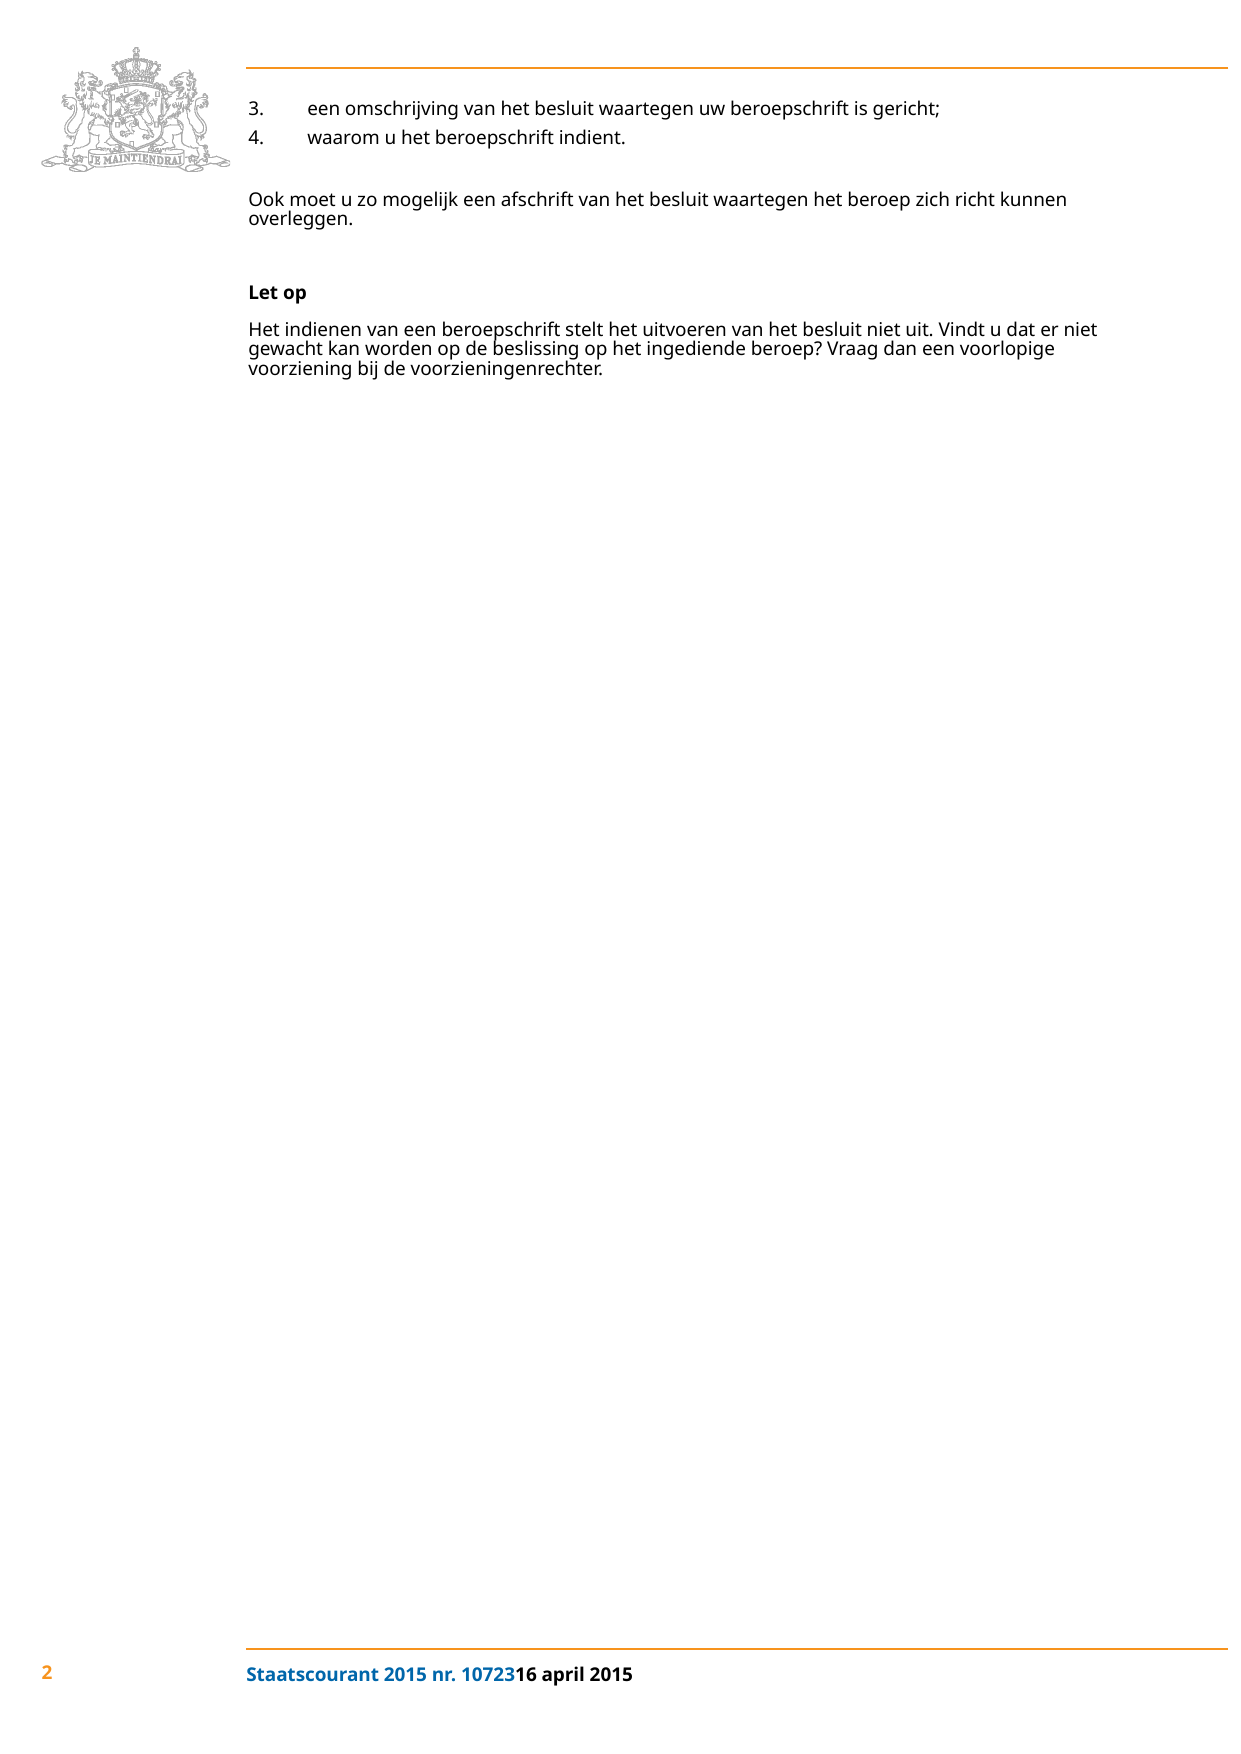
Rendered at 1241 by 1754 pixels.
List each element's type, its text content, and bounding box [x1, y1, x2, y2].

picture [41, 47, 231, 172]
list een omschrijving van het besluit waartegen uw beroepschrift is gericht; [248, 95, 1152, 121]
text Let op [248, 284, 1152, 303]
list waarom u het beroepschrift indient. [248, 124, 1152, 150]
text Het indienen van een beroepschrift stelt het uitvoeren van het besluit niet uit. Vindt u dat er niet gewacht kan worden op de beslissing op het ingediende beroep? Vraag dan een voorlopige voorziening bij de voorzieningenrechter. [248, 321, 1152, 379]
text Ook moet u zo mogelijk een afschrift van het besluit waartegen het beroep zich richt kunnen overleggen. [248, 191, 1152, 229]
